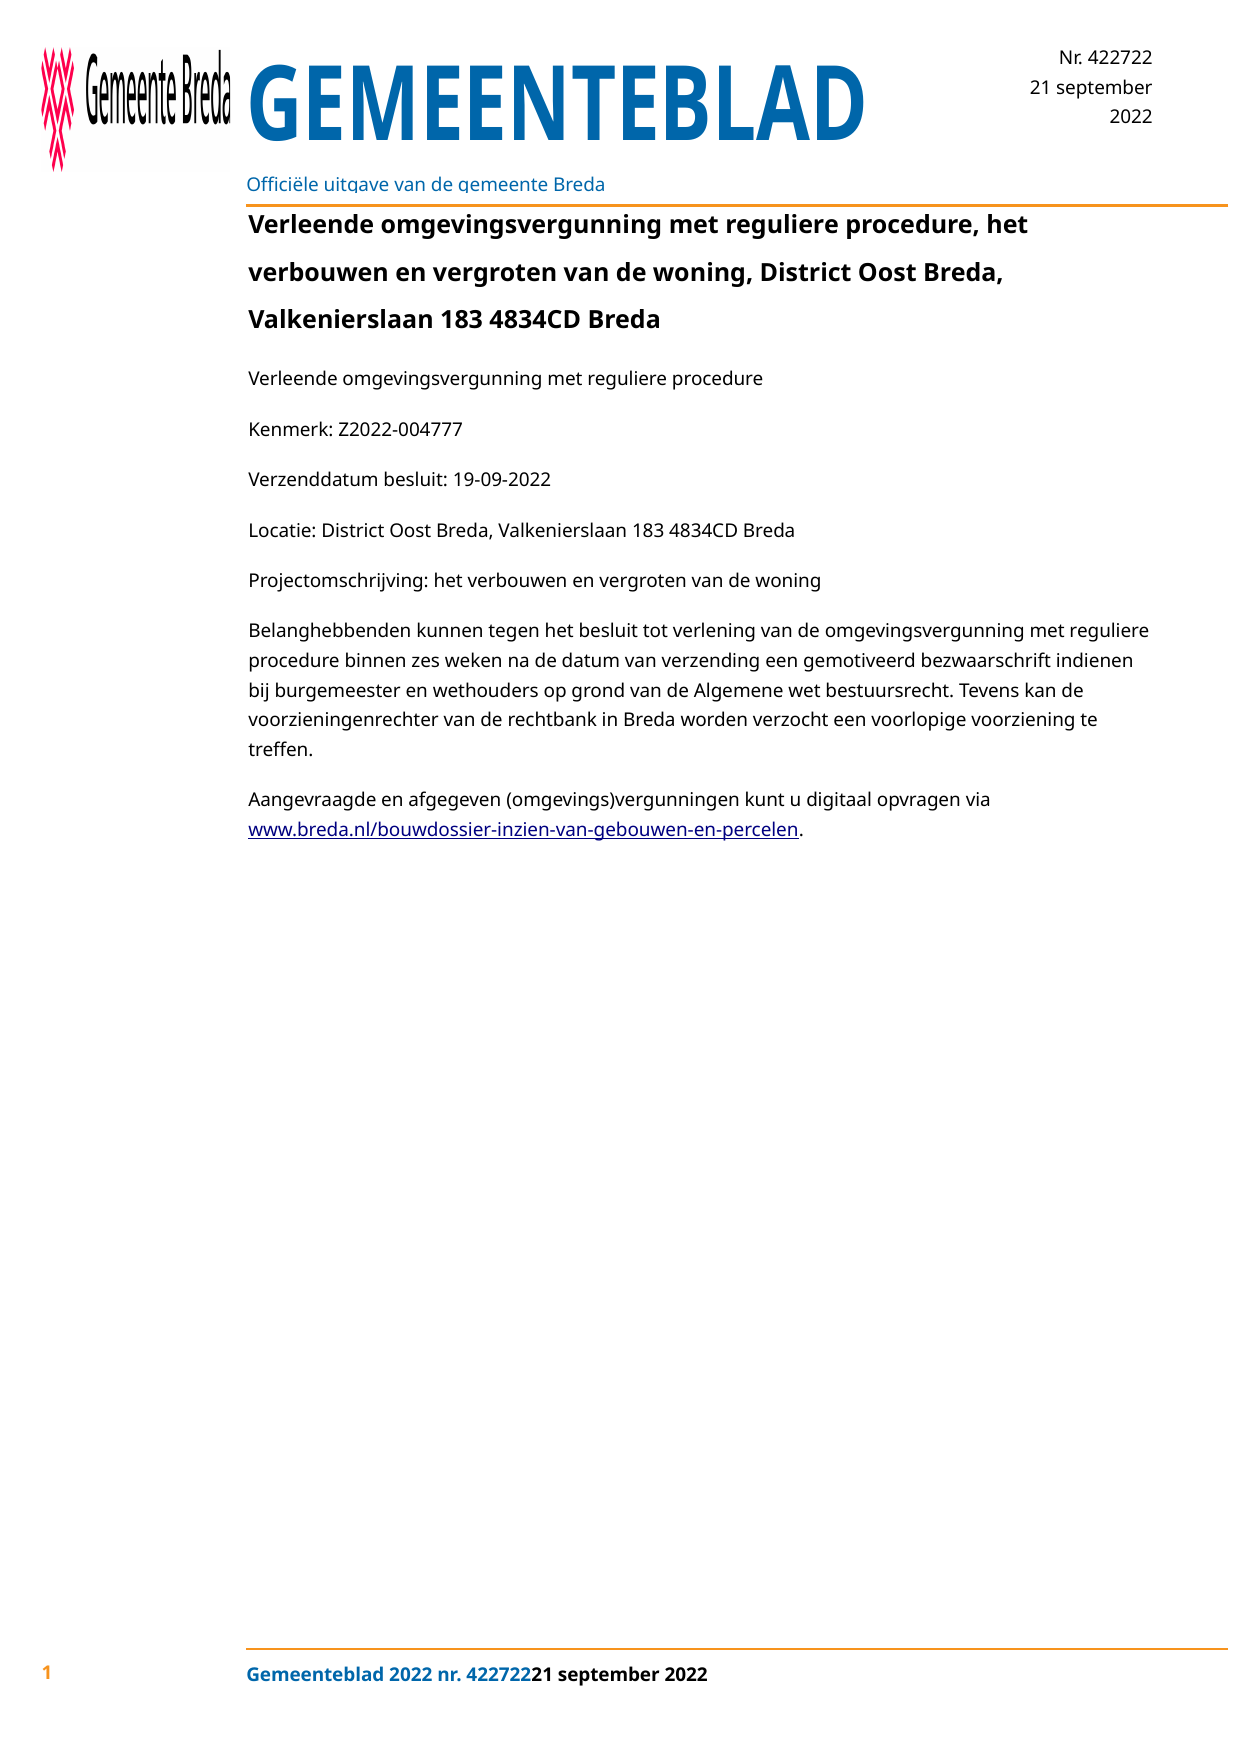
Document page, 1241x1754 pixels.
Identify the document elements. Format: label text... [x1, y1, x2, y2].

text Belanghebbenden kunnen tegen het besluit tot verlening van de omgevingsvergunning met reguliere procedure binnen zes weken na de datum van verzending een gemotiveerd bezwaarschrift indienen bij burgemeester en wethouders op grond van de Algemene wet bestuursrecht. Tevens kan de voorzieningenrechter van de rechtbank in Breda worden verzocht een voorlopige voorziening te treffen. [248, 618, 1152, 762]
text Kenmerk: Z2022-004777 [248, 416, 1152, 442]
text Locatie: District Oost Breda, Valkenierslaan 183 4834CD Breda [248, 517, 1152, 542]
text Projectomschrijving: het verbouwen en vergroten van de woning [248, 567, 1152, 593]
picture [41, 47, 231, 172]
text Verzenddatum besluit: 19-09-2022 [248, 466, 1152, 492]
text Verleende omgevingsvergunning met reguliere procedure [248, 366, 1152, 391]
text Aangevraagde en afgegeven (omgevings)vergunningen kunt u digitaal opvragen via www.breda.nl/bouwdossier-inzien-van-gebouwen-en-percelen. [248, 786, 1152, 842]
text Verleende omgevingsvergunning met reguliere procedure, het verbouwen en vergroten van de woning, District Oost Breda, Valkenierslaan 183 4834CD Breda [248, 207, 1152, 336]
